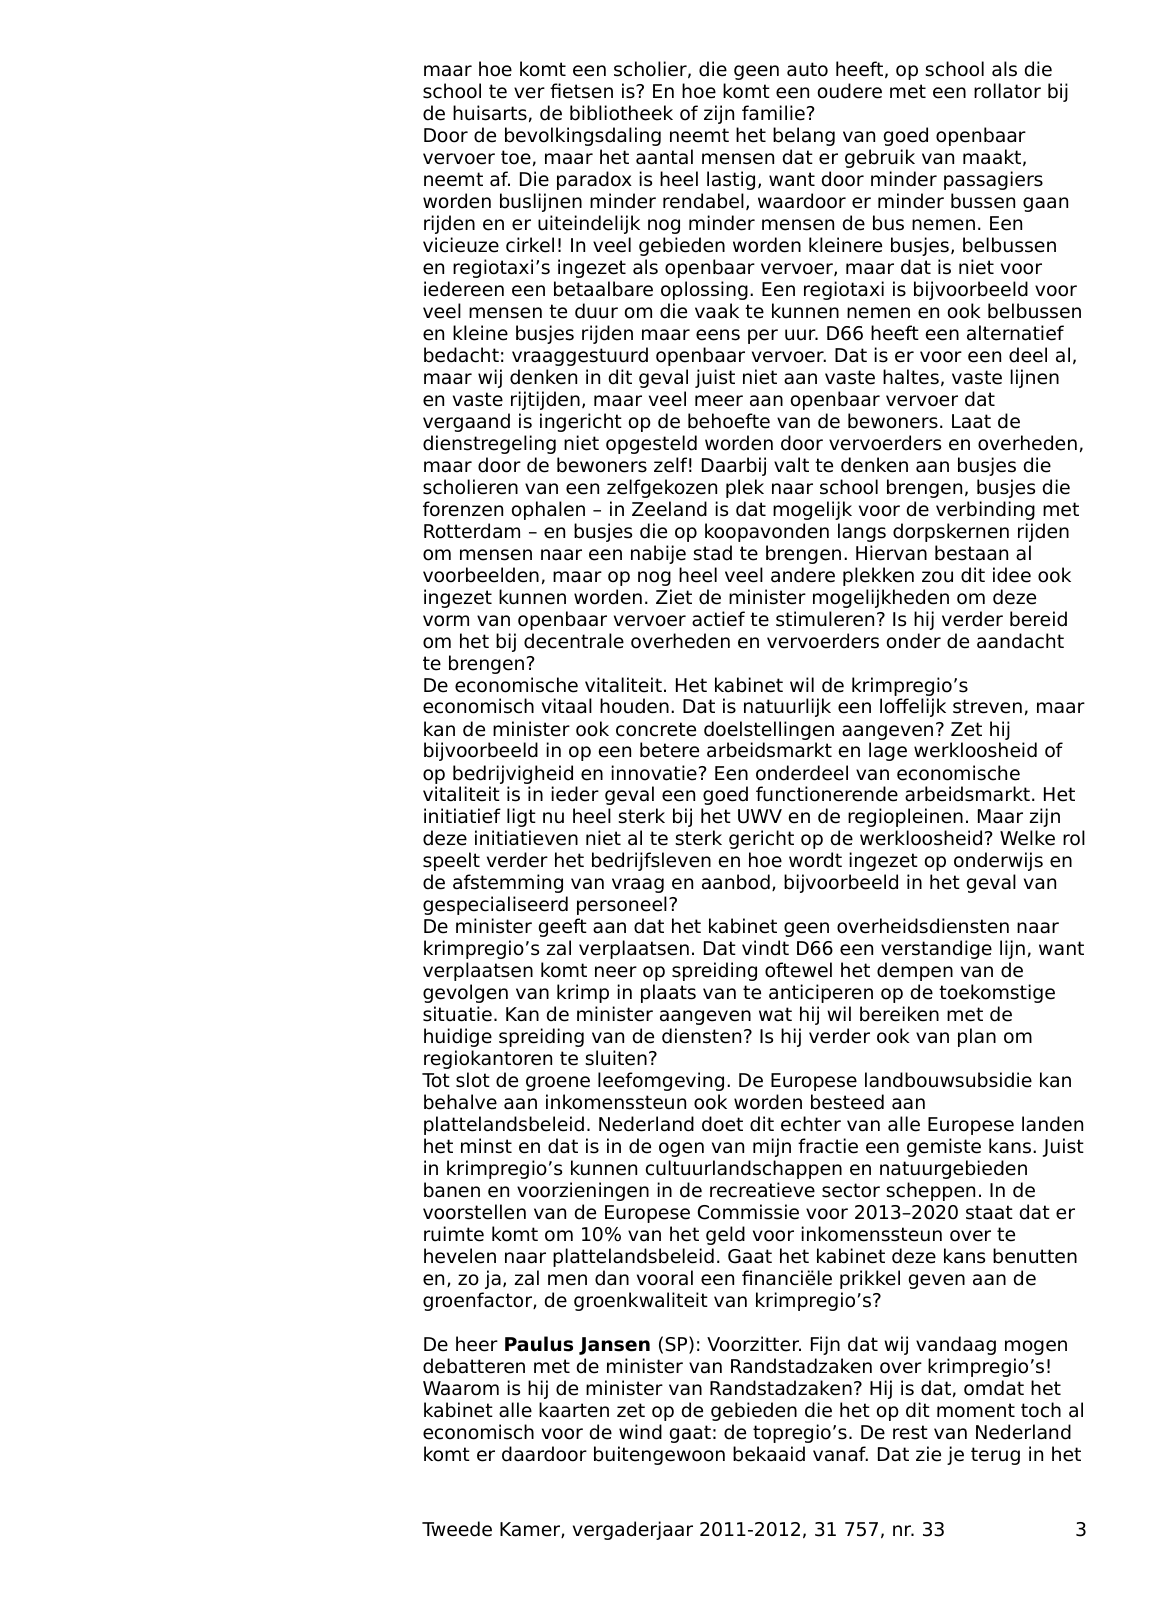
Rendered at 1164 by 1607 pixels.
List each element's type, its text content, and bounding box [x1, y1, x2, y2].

text De minister geeft aan dat het kabinet geen overheidsdiensten naar krimpregio’s zal verplaatsen. Dat vindt D66 een verstandige lijn, want verplaatsen komt neer op spreiding oftewel het dempen van de gevolgen van krimp in plaats van te anticiperen op de toekomstige situatie. Kan de minister aangeven wat hij wil bereiken met de huidige spreiding van de diensten? Is hij verder ook van plan om regiokantoren te sluiten? [422, 916, 1087, 1070]
text Door de bevolkingsdaling neemt het belang van goed openbaar vervoer toe, maar het aantal mensen dat er gebruik van maakt, neemt af. Die paradox is heel lastig, want door minder passagiers worden buslijnen minder rendabel, waardoor er minder bussen gaan rijden en er uiteindelijk nog minder mensen de bus nemen. Een vicieuze cirkel! In veel gebieden worden kleinere busjes, belbussen en regiotaxi’s ingezet als openbaar vervoer, maar dat is niet voor iedereen een betaalbare oplossing. Een regiotaxi is bijvoorbeeld voor veel mensen te duur om die vaak te kunnen nemen en ook belbussen en kleine busjes rijden maar eens per uur. D66 heeft een alternatief bedacht: vraaggestuurd openbaar vervoer. Dat is er voor een deel al, maar wij denken in dit geval juist niet aan vaste haltes, vaste lijnen en vaste rijtijden, maar veel meer aan openbaar vervoer dat vergaand is ingericht op de behoefte van de bewoners. Laat de dienstregeling niet opgesteld worden door vervoerders en overheden, maar door de bewoners zelf! Daarbij valt te denken aan busjes die scholieren van een zelfgekozen plek naar school brengen, busjes die forenzen ophalen – in Zeeland is dat mogelijk voor de verbinding met Rotterdam – en busjes die op koopavonden langs dorpskernen rijden om mensen naar een nabije stad te brengen. Hiervan bestaan al voorbeelden, maar op nog heel veel andere plekken zou dit idee ook ingezet kunnen worden. Ziet de minister mogelijkheden om deze vorm van openbaar vervoer actief te stimuleren? Is hij verder bereid om het bij decentrale overheden en vervoerders onder de aandacht te brengen? [422, 125, 1087, 674]
text Tot slot de groene leefomgeving. De Europese landbouwsubsidie kan behalve aan inkomenssteun ook worden besteed aan plattelandsbeleid. Nederland doet dit echter van alle Europese landen het minst en dat is in de ogen van mijn fractie een gemiste kans. Juist in krimpregio’s kunnen cultuurlandschappen en natuurgebieden banen en voorzieningen in de recreatieve sector scheppen. In de voorstellen van de Europese Commissie voor 2013–2020 staat dat er ruimte komt om 10% van het geld voor inkomenssteun over te hevelen naar plattelandsbeleid. Gaat het kabinet deze kans benutten en, zo ja, zal men dan vooral een financiële prikkel geven aan de groenfactor, de groenkwaliteit van krimpregio’s? [422, 1070, 1087, 1312]
text maar hoe komt een scholier, die geen auto heeft, op school als die school te ver fietsen is? En hoe komt een oudere met een rollator bij de huisarts, de bibliotheek of zijn familie? [422, 59, 1087, 125]
text De economische vitaliteit. Het kabinet wil de krimpregio’s economisch vitaal houden. Dat is natuurlijk een loffelijk streven, maar kan de minister ook concrete doelstellingen aangeven? Zet hij bijvoorbeeld in op een betere arbeidsmarkt en lage werkloosheid of op bedrijvigheid en innovatie? Een onderdeel van economische vitaliteit is in ieder geval een goed functionerende arbeidsmarkt. Het initiatief ligt nu heel sterk bij het UWV en de regiopleinen. Maar zijn deze initiatieven niet al te sterk gericht op de werkloosheid? Welke rol speelt verder het bedrijfsleven en hoe wordt ingezet op onderwijs en de afstemming van vraag en aanbod, bijvoorbeeld in het geval van gespecialiseerd personeel? [422, 674, 1087, 916]
text De heer Paulus Jansen (SP): Voorzitter. Fijn dat wij vandaag mogen debatteren met de minister van Randstadzaken over krimpregio’s! Waarom is hij de minister van Randstadzaken? Hij is dat, omdat het kabinet alle kaarten zet op de gebieden die het op dit moment toch al economisch voor de wind gaat: de topregio’s. De rest van Nederland komt er daardoor buitengewoon bekaaid vanaf. Dat zie je terug in het [422, 1334, 1087, 1466]
